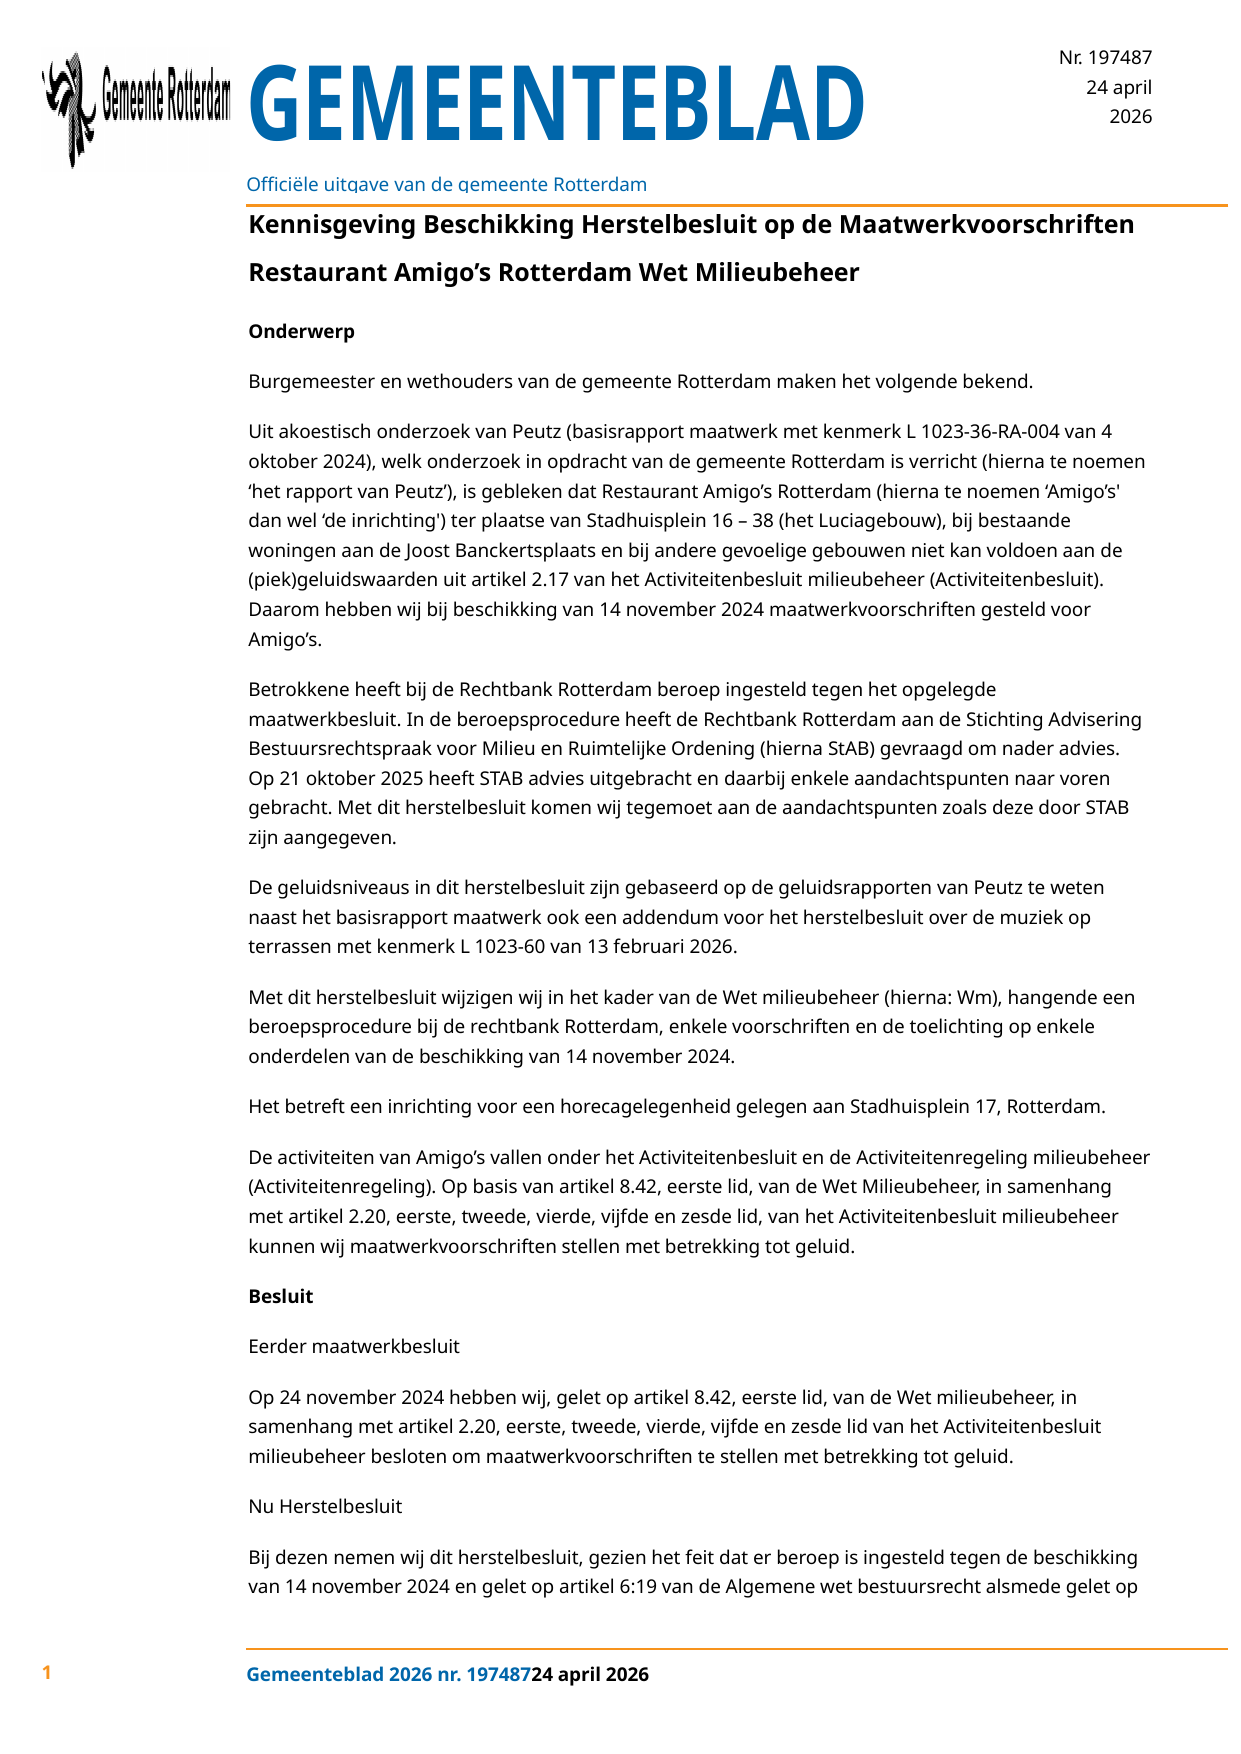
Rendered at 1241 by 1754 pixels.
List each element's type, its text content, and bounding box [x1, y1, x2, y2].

text Besluit [248, 1283, 1152, 1309]
text Eerder maatwerkbesluit [248, 1334, 1152, 1359]
text Bij dezen nemen wij dit herstelbesluit, gezien het feit dat er beroep is ingesteld tegen de beschikking van 14 november 2024 en gelet op artikel 6:19 van de Algemene wet bestuursrecht alsmede gelet op [248, 1544, 1152, 1599]
text Nu Herstelbesluit [248, 1494, 1152, 1519]
text Op 24 november 2024 hebben wij, gelet op artikel 8.42, eerste lid, van de Wet milieubeheer, in samenhang met artikel 2.20, eerste, tweede, vierde, vijfde en zesde lid van het Activiteitenbesluit milieubeheer besloten om maatwerkvoorschriften te stellen met betrekking tot geluid. [248, 1384, 1152, 1469]
text Kennisgeving Beschikking Herstelbesluit op de Maatwerkvoorschriften Restaurant Amigo’s Rotterdam Wet Milieubeheer [248, 207, 1152, 288]
picture [41, 47, 231, 172]
text De activiteiten van Amigo’s vallen onder het Activiteitenbesluit en de Activiteitenregeling milieubeheer (Activiteitenregeling). Op basis van artikel 8.42, eerste lid, van de Wet Milieubeheer, in samenhang met artikel 2.20, eerste, tweede, vierde, vijfde en zesde lid, van het Activiteitenbesluit milieubeheer kunnen wij maatwerkvoorschriften stellen met betrekking tot geluid. [248, 1144, 1152, 1259]
text Met dit herstelbesluit wijzigen wij in het kader van de Wet milieubeheer (hierna: Wm), hangende een beroepsprocedure bij de rechtbank Rotterdam, enkele voorschriften en de toelichting op enkele onderdelen van de beschikking van 14 november 2024. [248, 984, 1152, 1069]
text Het betreft een inrichting voor een horecagelegenheid gelegen aan Stadhuisplein 17, Rotterdam. [248, 1094, 1152, 1119]
text De geluidsniveaus in dit herstelbesluit zijn gebaseerd op de geluidsrapporten van Peutz te weten naast het basisrapport maatwerk ook een addendum voor het herstelbesluit over de muziek op terrassen met kenmerk L 1023-60 van 13 februari 2026. [248, 874, 1152, 959]
text Onderwerp [248, 318, 1152, 344]
text Burgemeester en wethouders van de gemeente Rotterdam maken het volgende bekend. [248, 368, 1152, 394]
text Uit akoestisch onderzoek van Peutz (basisrapport maatwerk met kenmerk L 1023-36-RA-004 van 4 oktober 2024), welk onderzoek in opdracht van de gemeente Rotterdam is verricht (hierna te noemen ‘het rapport van Peutz’), is gebleken dat Restaurant Amigo’s Rotterdam (hierna te noemen ‘Amigo’s' dan wel ‘de inrichting') ter plaatse van Stadhuisplein 16 – 38 (het Luciagebouw), bij bestaande woningen aan de Joost Banckertsplaats en bij andere gevoelige gebouwen niet kan voldoen aan de (piek)geluidswaarden uit artikel 2.17 van het Activiteitenbesluit milieubeheer (Activiteitenbesluit). Daarom hebben wij bij beschikking van 14 november 2024 maatwerkvoorschriften gesteld voor Amigo’s. [248, 419, 1152, 652]
text Betrokkene heeft bij de Rechtbank Rotterdam beroep ingesteld tegen het opgelegde maatwerkbesluit. In de beroepsprocedure heeft de Rechtbank Rotterdam aan de Stichting Advisering Bestuursrechtspraak voor Milieu en Ruimtelijke Ordening (hierna StAB) gevraagd om nader advies. Op 21 oktober 2025 heeft STAB advies uitgebracht en daarbij enkele aandachtspunten naar voren gebracht. Met dit herstelbesluit komen wij tegemoet aan de aandachtspunten zoals deze door STAB zijn aangegeven. [248, 676, 1152, 850]
